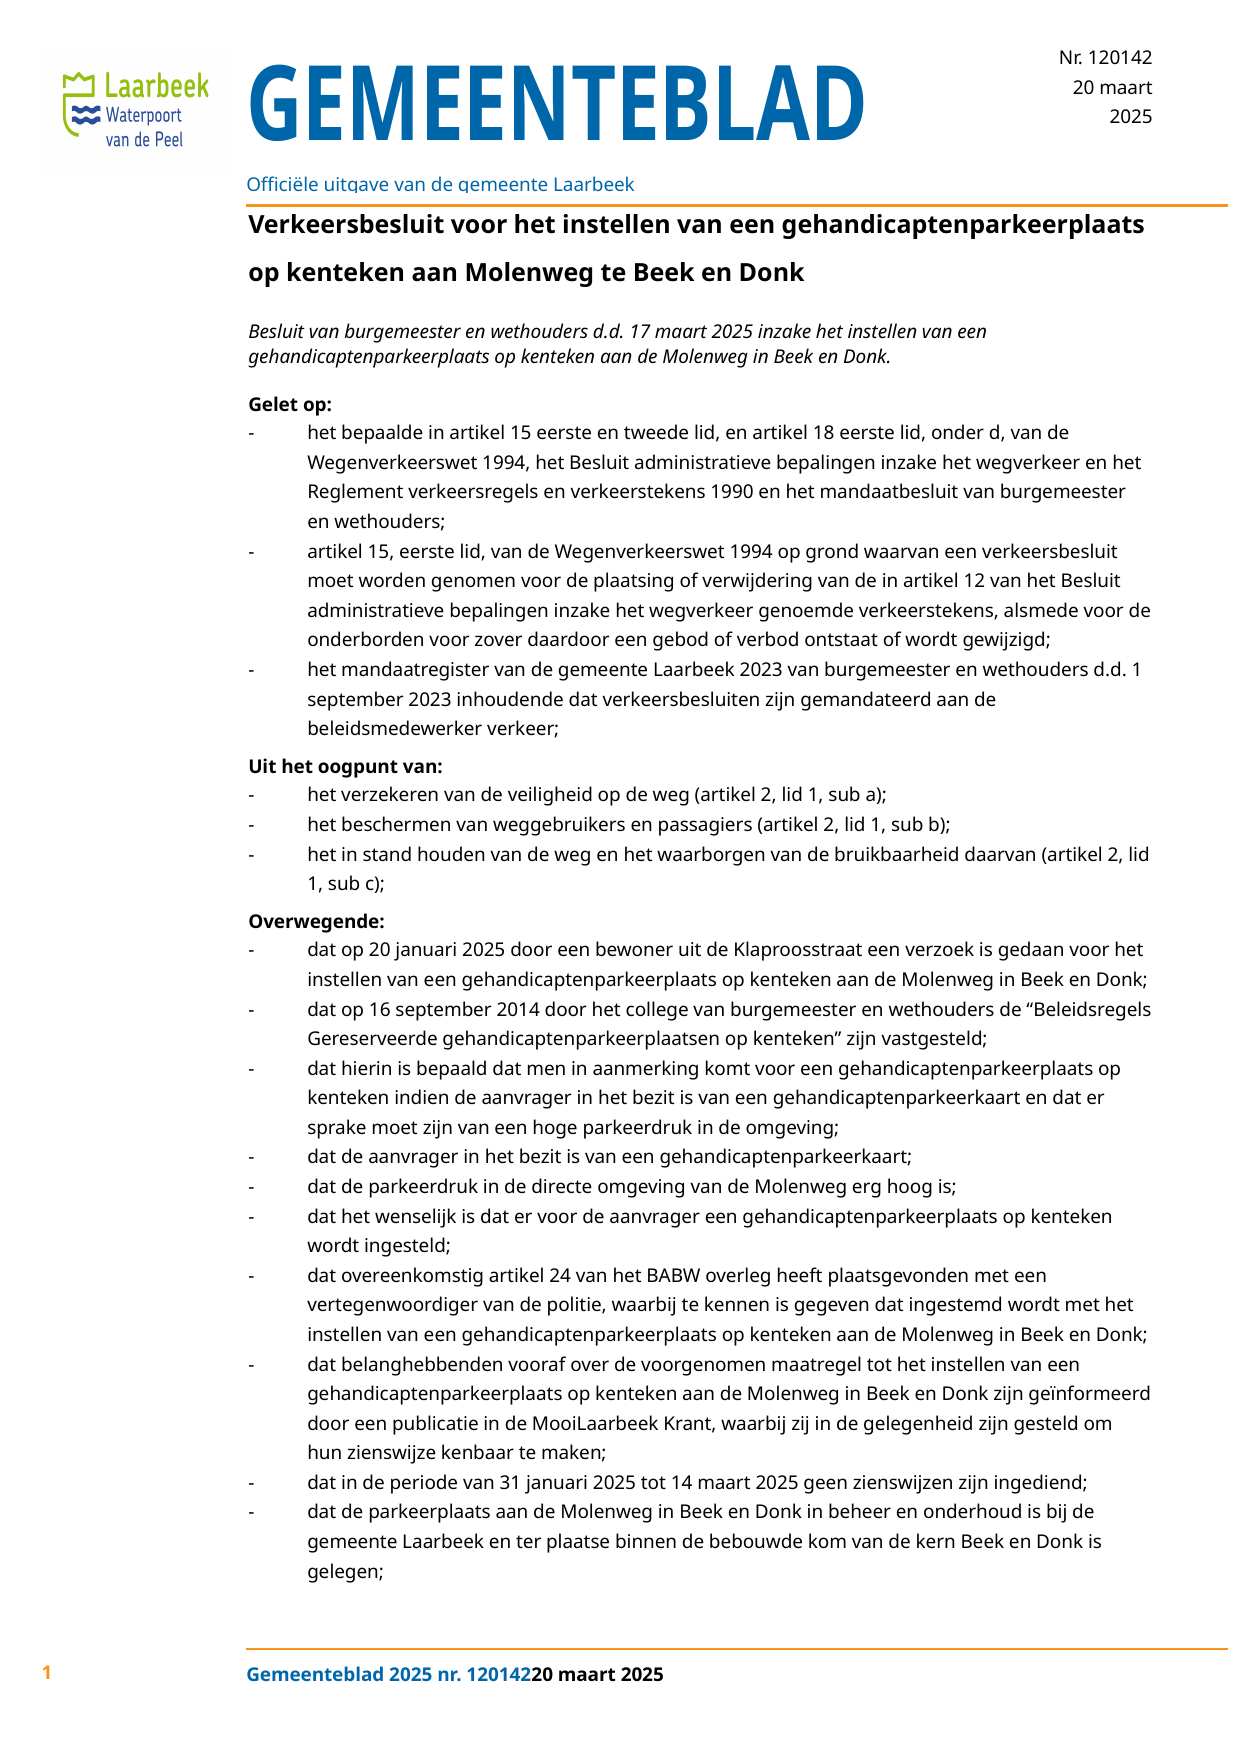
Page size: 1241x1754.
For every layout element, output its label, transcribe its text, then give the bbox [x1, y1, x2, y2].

list dat overeenkomstig artikel 24 van het BABW overleg heeft plaatsgevonden met een vertegenwoordiger van de politie, waarbij te kennen is gegeven dat ingestemd wordt met het instellen van een gehandicaptenparkeerplaats op kenteken aan de Molenweg in Beek en Donk; [248, 1262, 1152, 1347]
list het in stand houden van de weg en het waarborgen van de bruikbaarheid daarvan (artikel 2, lid 1, sub c); [248, 841, 1152, 896]
list dat de parkeerplaats aan de Molenweg in Beek en Donk in beheer en onderhoud is bij de gemeente Laarbeek en ter plaatse binnen de bebouwde kom van de kern Beek en Donk is gelegen; [248, 1499, 1152, 1584]
text Gelet op: [248, 391, 1152, 417]
list dat op 20 januari 2025 door een bewoner uit de Klaproosstraat een verzoek is gedaan voor het instellen van een gehandicaptenparkeerplaats op kenteken aan de Molenweg in Beek en Donk; [248, 937, 1152, 992]
list het mandaatregister van de gemeente Laarbeek 2023 van burgemeester en wethouders d.d. 1 september 2023 inhoudende dat verkeersbesluiten zijn gemandateerd aan de beleidsmedewerker verkeer; [248, 656, 1152, 741]
list het verzekeren van de veiligheid op de weg (artikel 2, lid 1, sub a); [248, 782, 1152, 807]
text Overwegende: [248, 908, 1152, 934]
list dat hierin is bepaald dat men in aanmerking komt voor een gehandicaptenparkeerplaats op kenteken indien de aanvrager in het bezit is van een gehandicaptenparkeerkaart en dat er sprake moet zijn van een hoge parkeerdruk in de omgeving; [248, 1055, 1152, 1140]
list dat op 16 september 2014 door het college van burgemeester en wethouders de “Beleidsregels Gereserveerde gehandicaptenparkeerplaatsen op kenteken” zijn vastgesteld; [248, 996, 1152, 1051]
list dat in de periode van 31 januari 2025 tot 14 maart 2025 geen zienswijzen zijn ingediend; [248, 1469, 1152, 1495]
text Verkeersbesluit voor het instellen van een gehandicaptenparkeerplaats op kenteken aan Molenweg te Beek en Donk [248, 207, 1152, 288]
list dat belanghebbenden vooraf over de voorgenomen maatregel tot het instellen van een gehandicaptenparkeerplaats op kenteken aan de Molenweg in Beek en Donk zijn geïnformeerd door een publicatie in de MooiLaarbeek Krant, waarbij zij in de gelegenheid zijn gesteld om hun zienswijze kenbaar te maken; [248, 1351, 1152, 1465]
list het bepaalde in artikel 15 eerste en tweede lid, en artikel 18 eerste lid, onder d, van de Wegenverkeerswet 1994, het Besluit administratieve bepalingen inzake het wegverkeer en het Reglement verkeersregels en verkeerstekens 1990 en het mandaatbesluit van burgemeester en wethouders; [248, 419, 1152, 534]
list dat het wenselijk is dat er voor de aanvrager een gehandicaptenparkeerplaats op kenteken wordt ingesteld; [248, 1203, 1152, 1258]
list artikel 15, eerste lid, van de Wegenverkeerswet 1994 op grond waarvan een verkeersbesluit moet worden genomen voor de plaatsing of verwijdering van de in artikel 12 van het Besluit administratieve bepalingen inzake het wegverkeer genoemde verkeerstekens, alsmede voor de onderborden voor zover daardoor een gebod of verbod ontstaat of wordt gewijzigd; [248, 538, 1152, 652]
text Uit het oogpunt van: [248, 753, 1152, 779]
list dat de aanvrager in het bezit is van een gehandicaptenparkeerkaart; [248, 1144, 1152, 1169]
picture [41, 47, 231, 172]
text Besluit van burgemeester en wethouders d.d. 17 maart 2025 inzake het instellen van een gehandicaptenparkeerplaats op kenteken aan de Molenweg in Beek en Donk. [248, 318, 1152, 369]
list het beschermen van weggebruikers en passagiers (artikel 2, lid 1, sub b); [248, 811, 1152, 837]
list dat de parkeerdruk in de directe omgeving van de Molenweg erg hoog is; [248, 1173, 1152, 1199]
